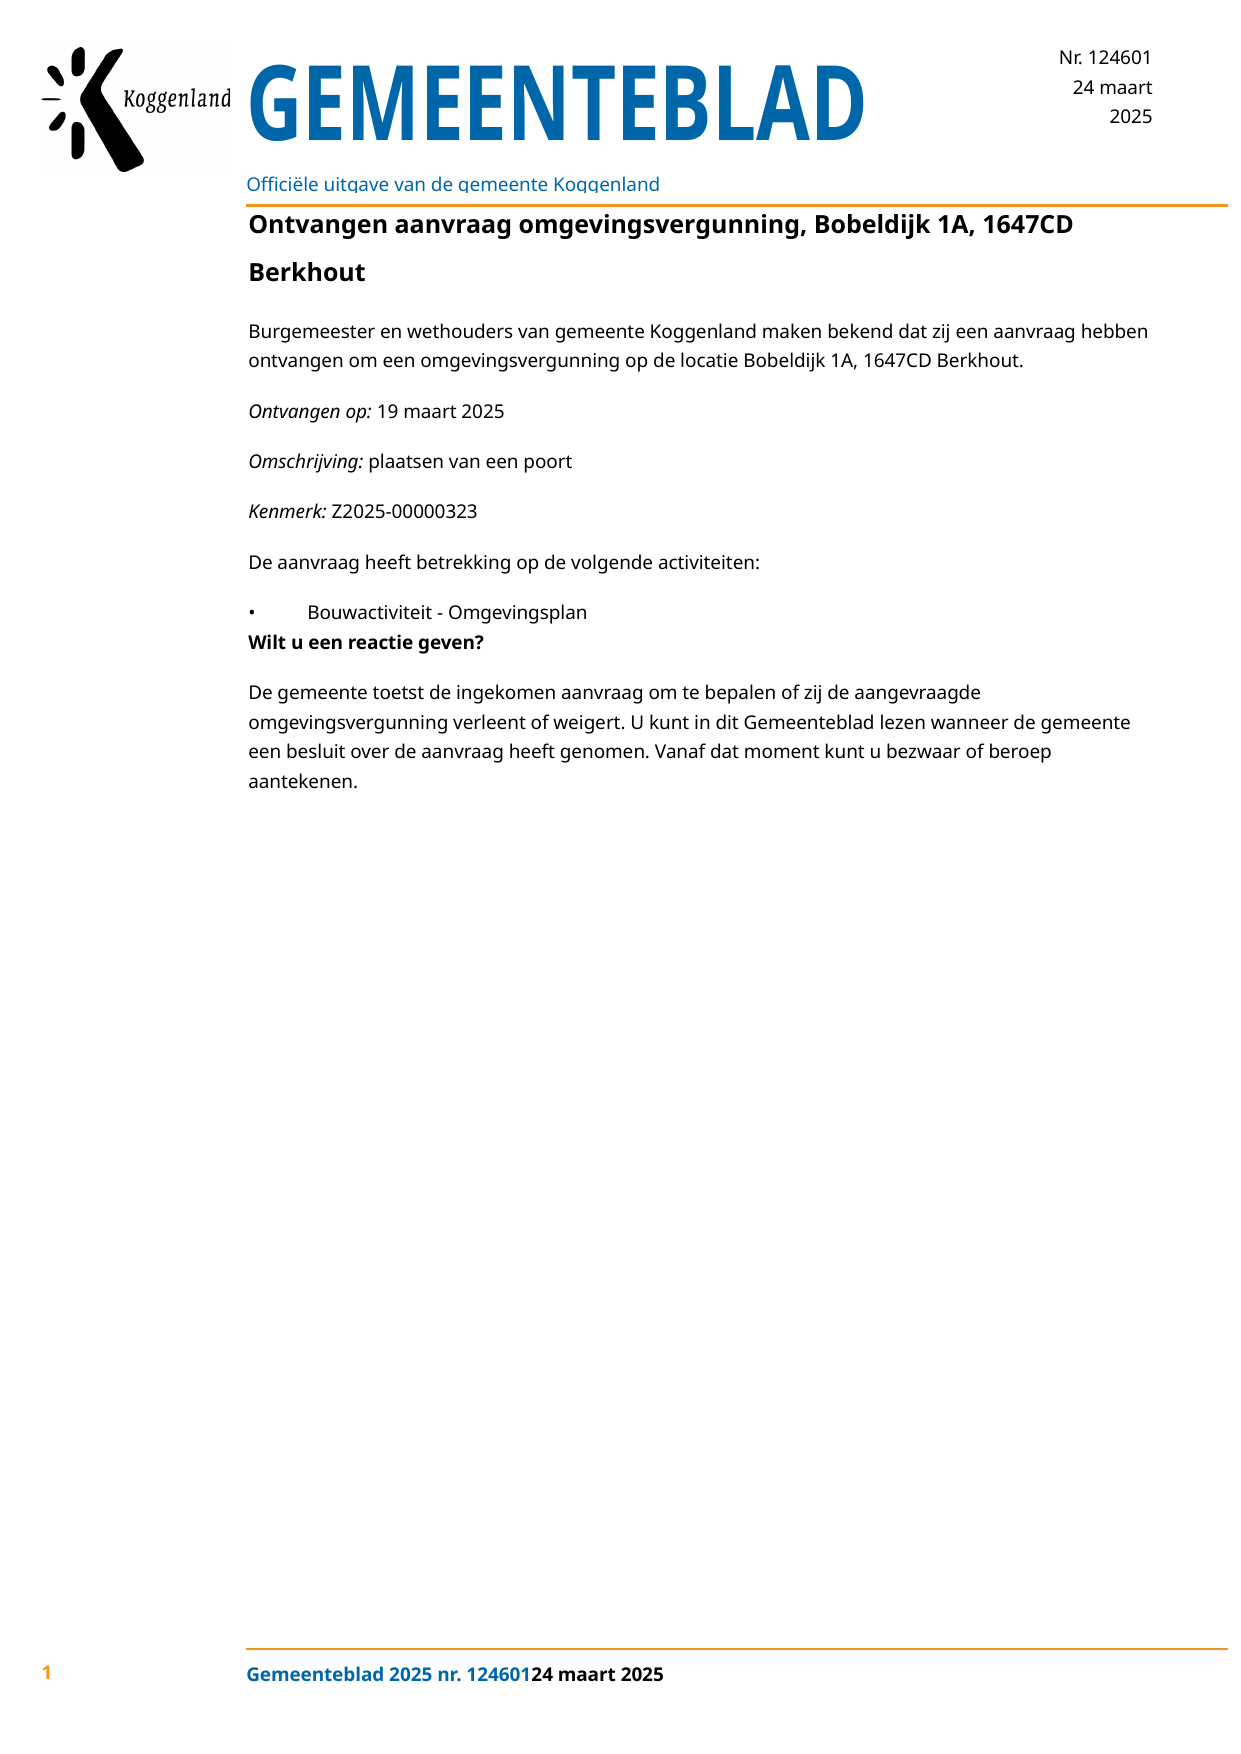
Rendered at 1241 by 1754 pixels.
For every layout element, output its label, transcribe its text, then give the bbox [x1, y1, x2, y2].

text De aanvraag heeft betrekking op de volgende activiteiten: [248, 549, 1152, 575]
text Omschrijving: plaatsen van een poort [248, 448, 1152, 474]
text De gemeente toetst de ingekomen aanvraag om te bepalen of zij de aangevraagde omgevingsvergunning verleent of weigert. U kunt in dit Gemeenteblad lezen wanneer de gemeente een besluit over de aanvraag heeft genomen. Vanaf dat moment kunt u bezwaar of beroep aantekenen. [248, 679, 1152, 794]
text Wilt u een reactie geven? [248, 629, 1152, 655]
text Ontvangen aanvraag omgevingsvergunning, Bobeldijk 1A, 1647CD Berkhout [248, 207, 1152, 288]
list Bouwactiviteit - Omgevingsplan [248, 599, 1152, 625]
text Kenmerk: Z2025-00000323 [248, 499, 1152, 524]
text Ontvangen op: 19 maart 2025 [248, 398, 1152, 424]
text Burgemeester en wethouders van gemeente Koggenland maken bekend dat zij een aanvraag hebben ontvangen om een omgevingsvergunning op de locatie Bobeldijk 1A, 1647CD Berkhout. [248, 318, 1152, 373]
picture [41, 47, 231, 172]
